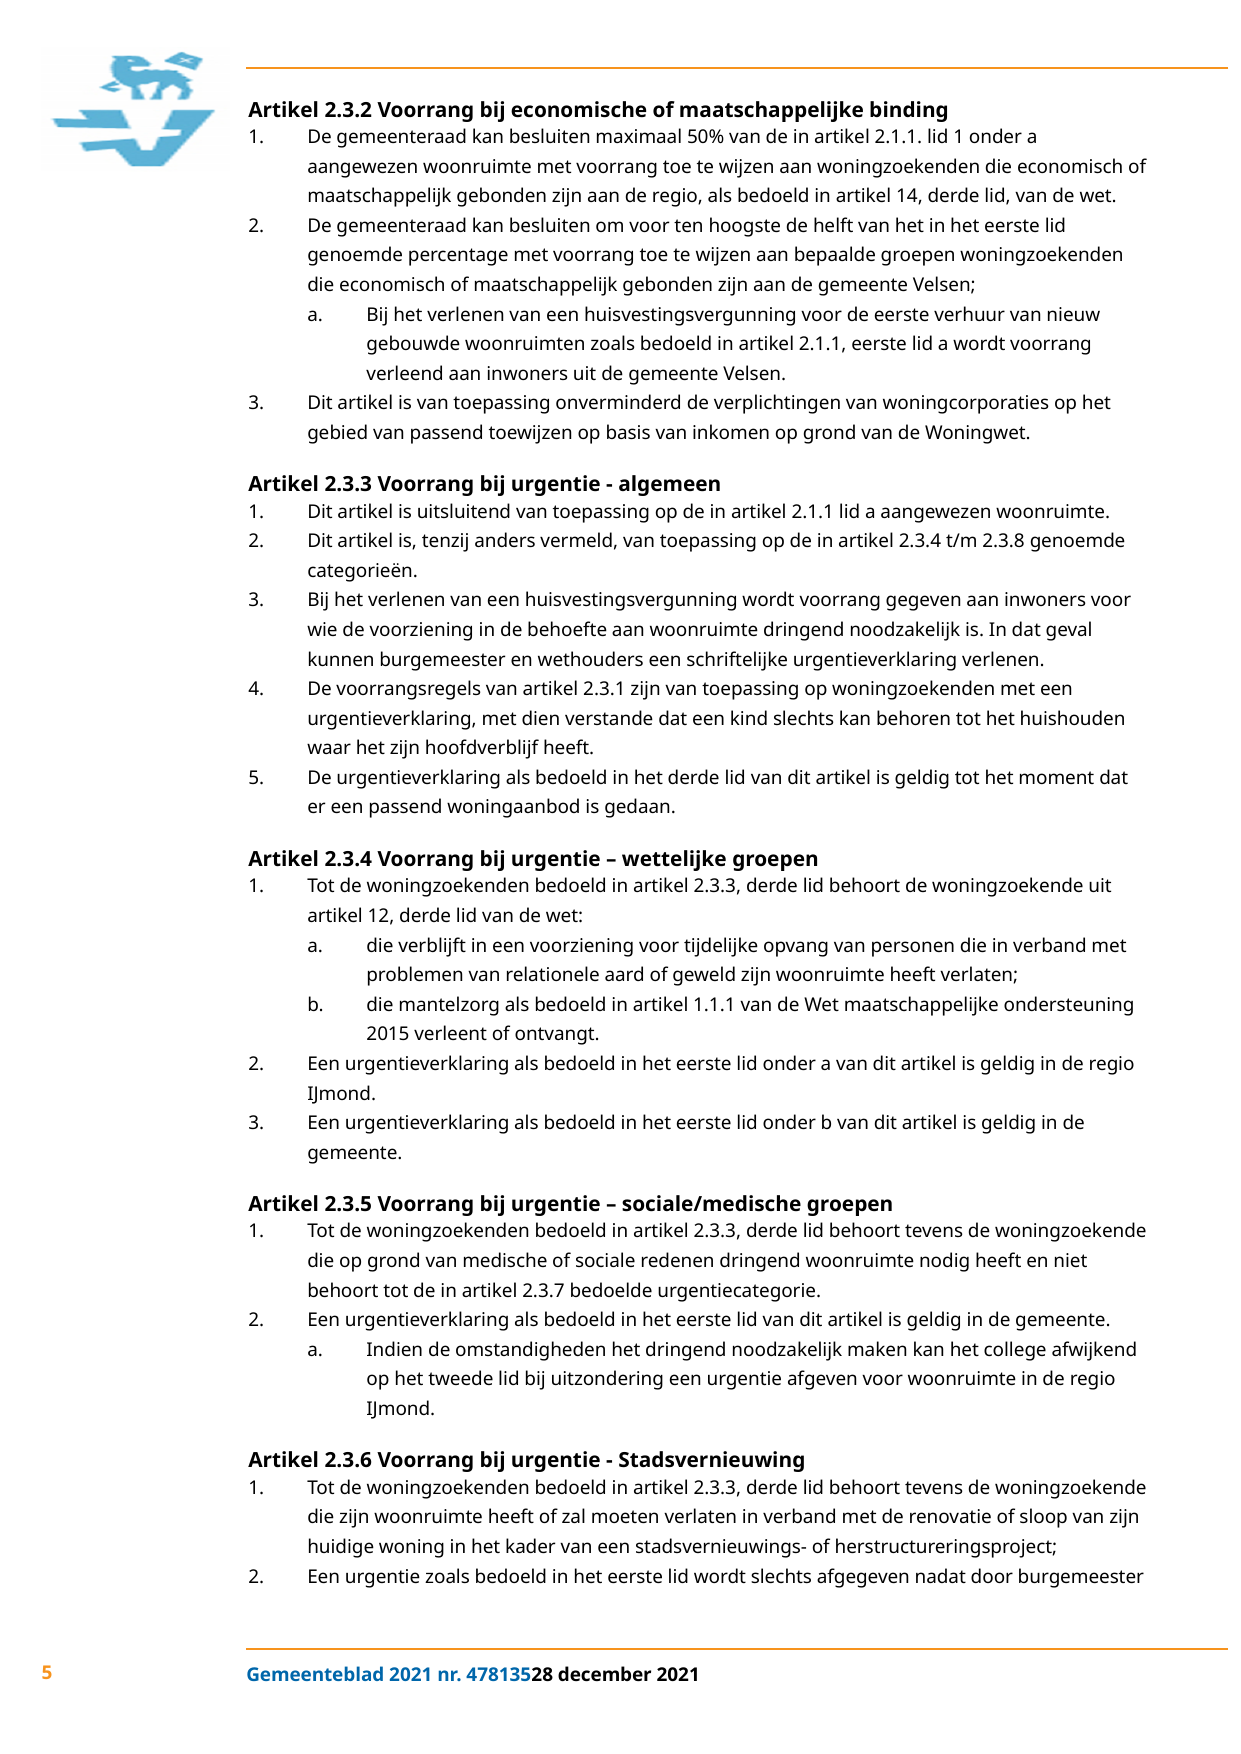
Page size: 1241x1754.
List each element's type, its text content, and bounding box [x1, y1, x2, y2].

list De urgentieverklaring als bedoeld in het derde lid van dit artikel is geldig tot het moment dat er een passend woningaanbod is gedaan. [248, 764, 1152, 819]
text Artikel 2.3.3 Voorrang bij urgentie - algemeen [248, 469, 1152, 498]
list Dit artikel is uitsluitend van toepassing op de in artikel 2.1.1 lid a aangewezen woonruimte. [248, 498, 1152, 524]
list Een urgentieverklaring als bedoeld in het eerste lid onder b van dit artikel is geldig in de gemeente. [248, 1109, 1152, 1164]
text Artikel 2.3.6 Voorrang bij urgentie - Stadsvernieuwing [248, 1446, 1152, 1474]
list Bij het verlenen van een huisvestingsvergunning wordt voorrang gegeven aan inwoners voor wie de voorziening in de behoefte aan woonruimte dringend noodzakelijk is. In dat geval kunnen burgemeester en wethouders een schriftelijke urgentieverklaring verlenen. [248, 587, 1152, 672]
text Artikel 2.3.5 Voorrang bij urgentie – sociale/medische groepen [248, 1189, 1152, 1218]
picture [41, 47, 231, 172]
list Een urgentie zoals bedoeld in het eerste lid wordt slechts afgegeven nadat door burgemeester [248, 1563, 1152, 1588]
list die verblijft in een voorziening voor tijdelijke opvang van personen die in verband met problemen van relationele aard of geweld zijn woonruimte heeft verlaten; [307, 932, 1152, 987]
list De voorrangsregels van artikel 2.3.1 zijn van toepassing op woningzoekenden met een urgentieverklaring, met dien verstande dat een kind slechts kan behoren tot het huishouden waar het zijn hoofdverblijf heeft. [248, 675, 1152, 760]
list Indien de omstandigheden het dringend noodzakelijk maken kan het college afwijkend op het tweede lid bij uitzondering een urgentie afgeven voor woonruimte in de regio IJmond. [307, 1336, 1152, 1421]
list De gemeenteraad kan besluiten maximaal 50% van de in artikel 2.1.1. lid 1 onder a aangewezen woonruimte met voorrang toe te wijzen aan woningzoekenden die economisch of maatschappelijk gebonden zijn aan de regio, als bedoeld in artikel 14, derde lid, van de wet. [248, 123, 1152, 208]
list Bij het verlenen van een huisvestingsvergunning voor de eerste verhuur van nieuw gebouwde woonruimten zoals bedoeld in artikel 2.1.1, eerste lid a wordt voorrang verleend aan inwoners uit de gemeente Velsen. [307, 301, 1152, 386]
list die mantelzorg als bedoeld in artikel 1.1.1 van de Wet maatschappelijke ondersteuning 2015 verleent of ontvangt. [307, 991, 1152, 1046]
list Een urgentieverklaring als bedoeld in het eerste lid onder a van dit artikel is geldig in de regio IJmond. [248, 1050, 1152, 1105]
list Tot de woningzoekenden bedoeld in artikel 2.3.3, derde lid behoort tevens de woningzoekende die op grond van medische of sociale redenen dringend woonruimte nodig heeft en niet behoort tot de in artikel 2.3.7 bedoelde urgentiecategorie. [248, 1218, 1152, 1303]
text Artikel 2.3.2 Voorrang bij economische of maatschappelijke binding [248, 95, 1152, 123]
list De gemeenteraad kan besluiten om voor ten hoogste de helft van het in het eerste lid genoemde percentage met voorrang toe te wijzen aan bepaalde groepen woningzoekenden die economisch of maatschappelijk gebonden zijn aan de gemeente Velsen; [248, 212, 1152, 297]
list Tot de woningzoekenden bedoeld in artikel 2.3.3, derde lid behoort tevens de woningzoekende die zijn woonruimte heeft of zal moeten verlaten in verband met de renovatie of sloop van zijn huidige woning in het kader van een stadsvernieuwings- of herstructureringsproject; [248, 1474, 1152, 1559]
list Dit artikel is van toepassing onverminderd de verplichtingen van woningcorporaties op het gebied van passend toewijzen op basis van inkomen op grond van de Woningwet. [248, 389, 1152, 445]
list Tot de woningzoekenden bedoeld in artikel 2.3.3, derde lid behoort de woningzoekende uit artikel 12, derde lid van de wet: [248, 873, 1152, 928]
text Artikel 2.3.4 Voorrang bij urgentie – wettelijke groepen [248, 844, 1152, 873]
list Een urgentieverklaring als bedoeld in het eerste lid van dit artikel is geldig in de gemeente. [248, 1306, 1152, 1332]
list Dit artikel is, tenzij anders vermeld, van toepassing op de in artikel 2.3.4 t/m 2.3.8 genoemde categorieën. [248, 527, 1152, 583]
